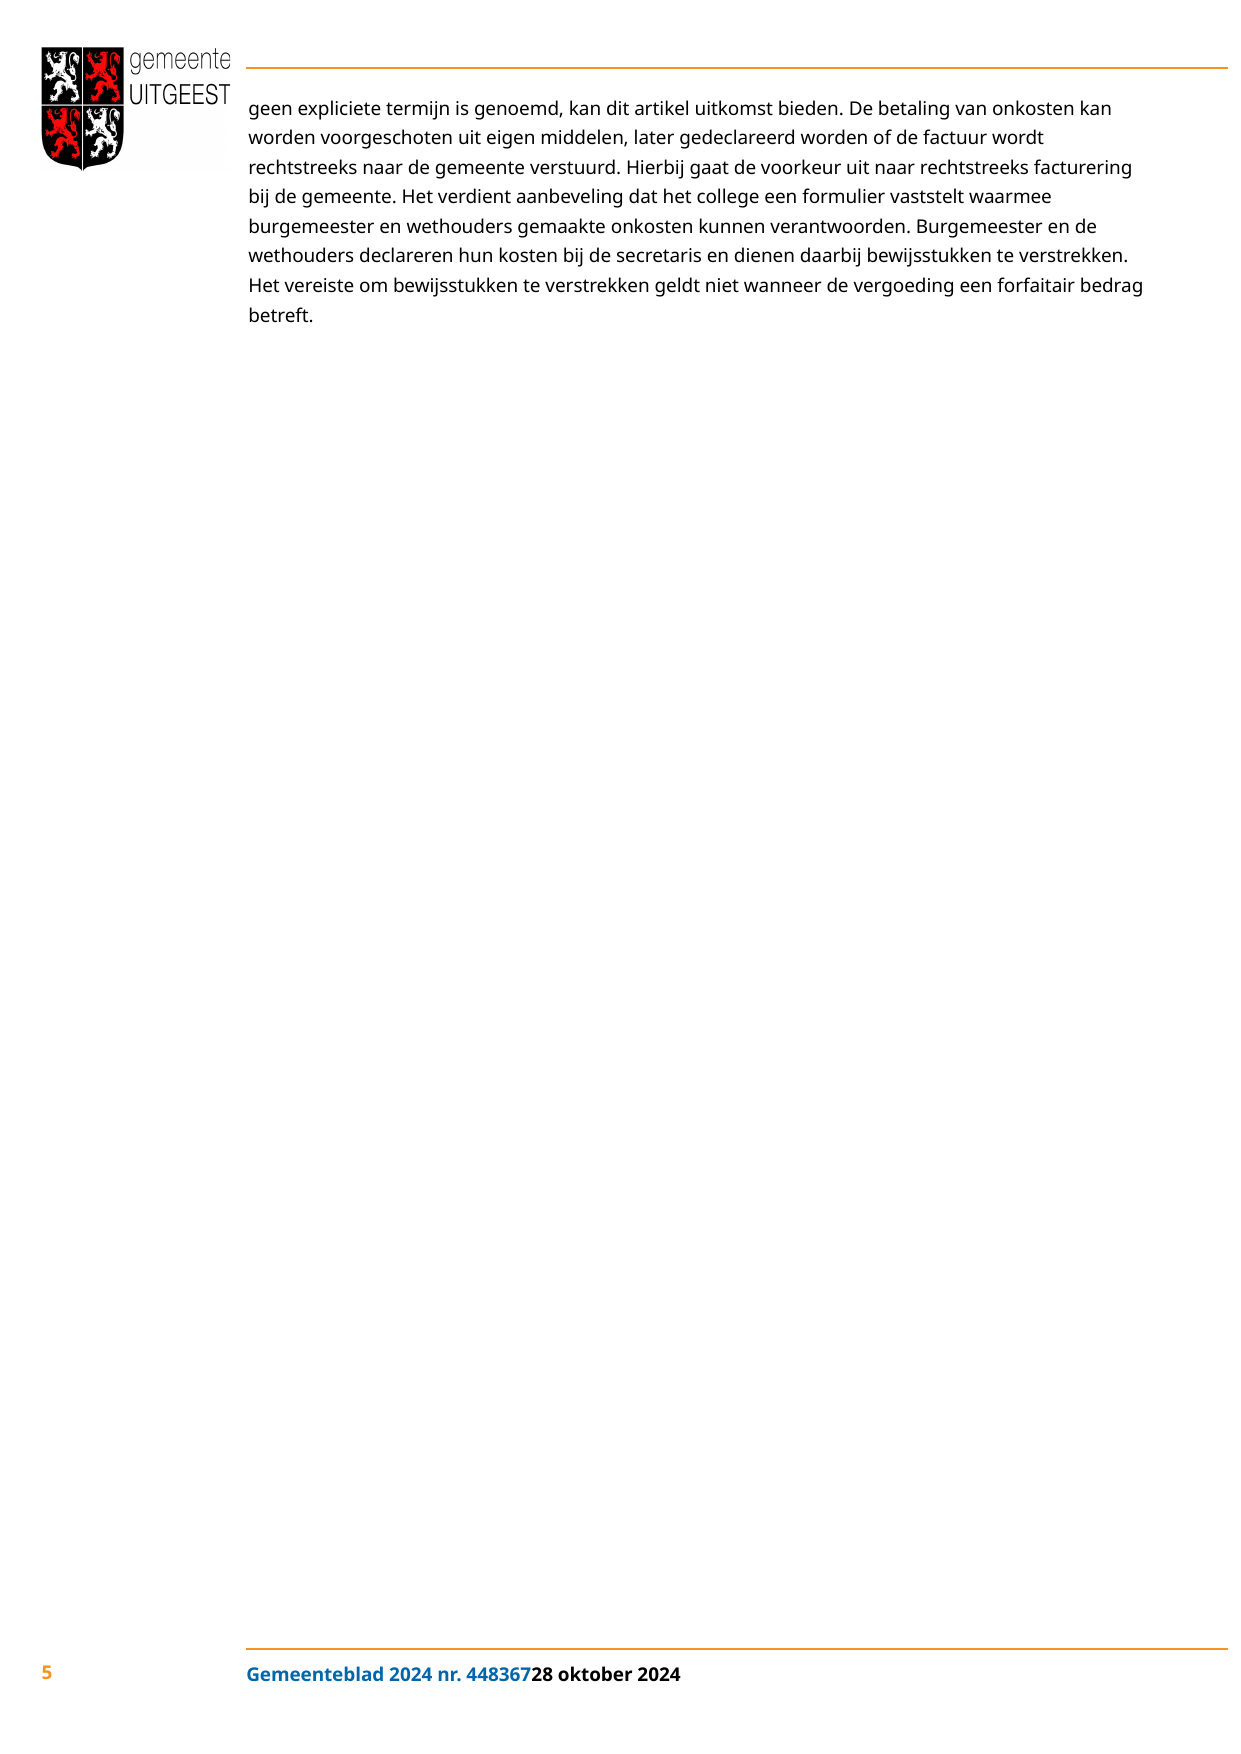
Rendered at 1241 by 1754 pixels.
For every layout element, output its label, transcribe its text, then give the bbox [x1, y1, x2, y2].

text geen expliciete termijn is genoemd, kan dit artikel uitkomst bieden. De betaling van onkosten kan worden voorgeschoten uit eigen middelen, later gedeclareerd worden of de factuur wordt rechtstreeks naar de gemeente verstuurd. Hierbij gaat de voorkeur uit naar rechtstreeks facturering bij de gemeente. Het verdient aanbeveling dat het college een formulier vaststelt waarmee burgemeester en wethouders gemaakte onkosten kunnen verantwoorden. Burgemeester en de wethouders declareren hun kosten bij de secretaris en dienen daarbij bewijsstukken te verstrekken. Het vereiste om bewijsstukken te verstrekken geldt niet wanneer de vergoeding een forfaitair bedrag betreft. [248, 95, 1152, 328]
picture [41, 47, 231, 172]
